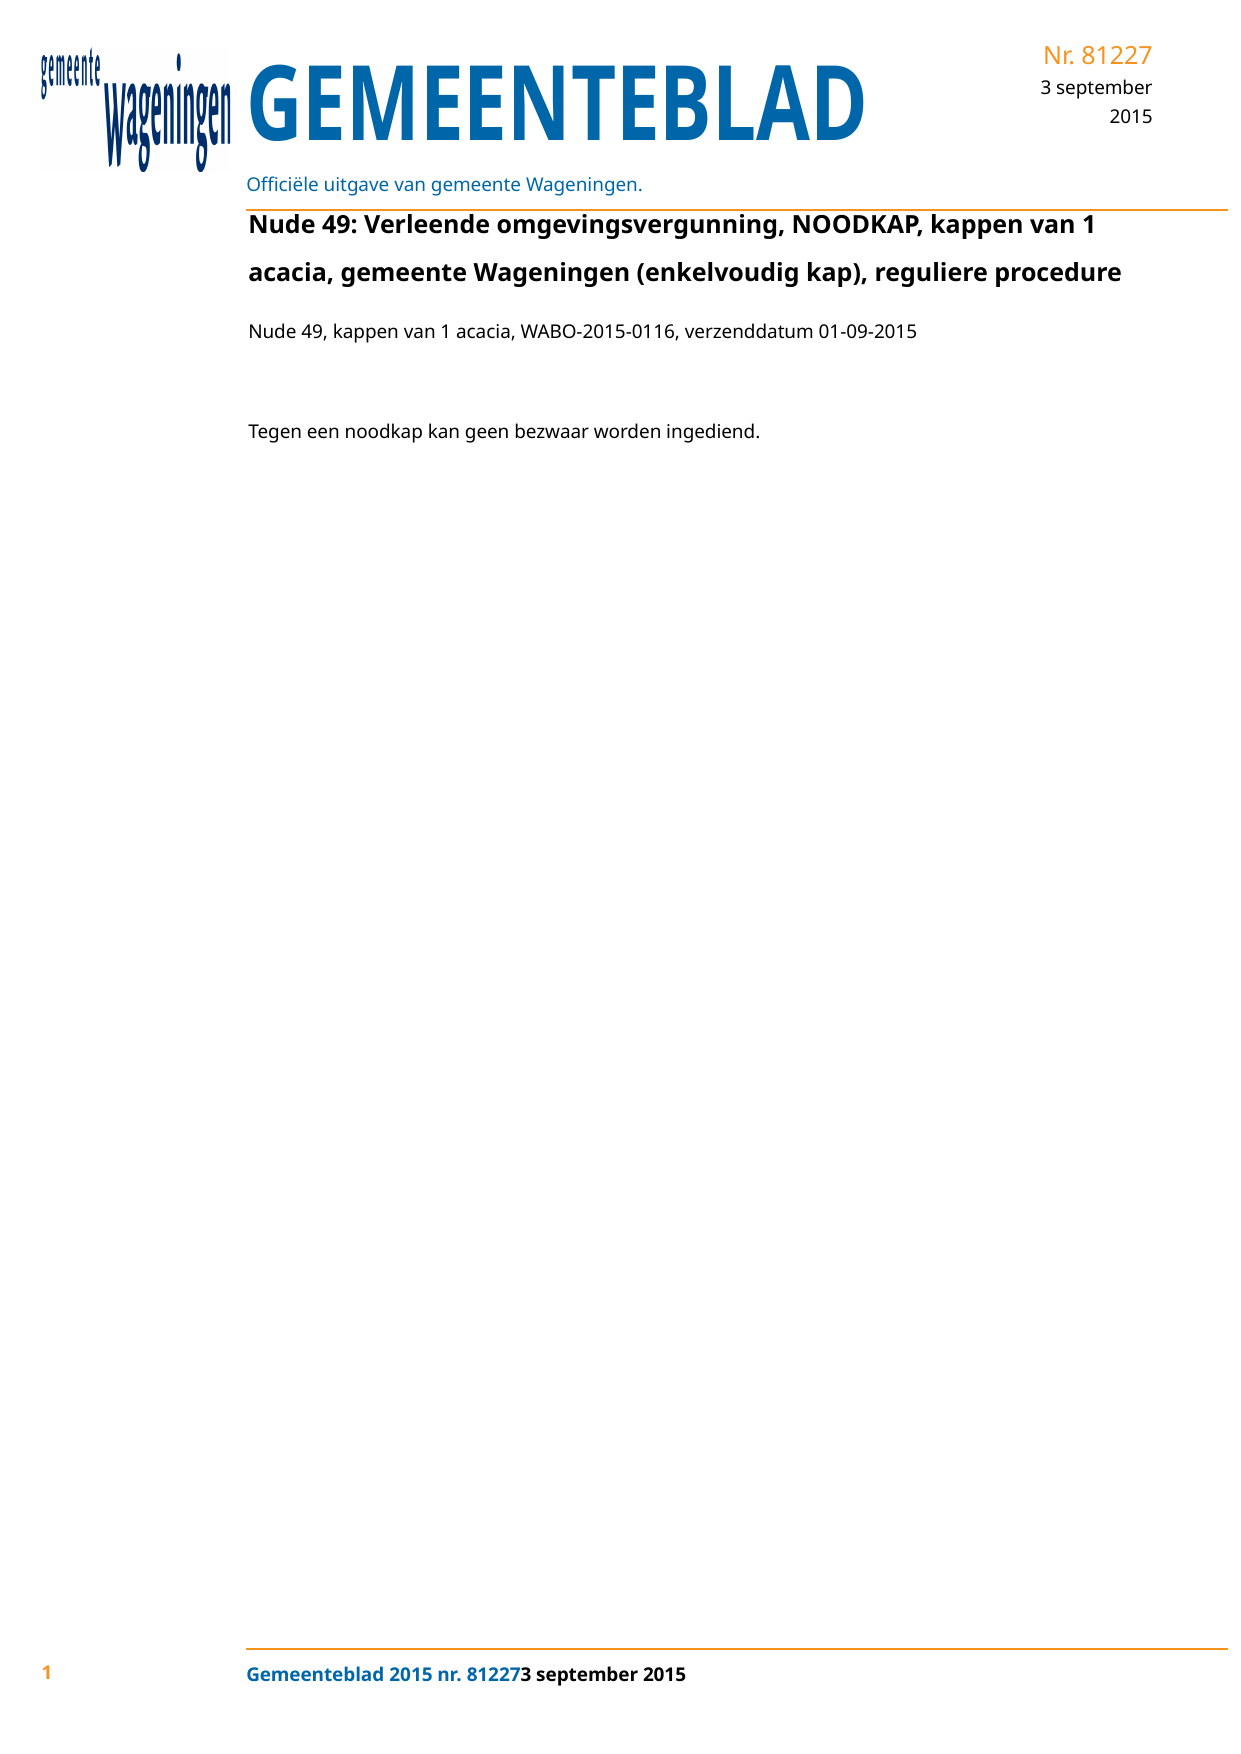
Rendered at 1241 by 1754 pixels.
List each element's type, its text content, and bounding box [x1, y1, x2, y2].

text Nude 49, kappen van 1 acacia, WABO-2015-0116, verzenddatum 01-09-2015 [248, 318, 1152, 344]
text Nude 49: Verleende omgevingsvergunning, NOODKAP, kappen van 1 acacia, gemeente Wageningen (enkelvoudig kap), reguliere procedure [248, 211, 1152, 288]
picture [41, 47, 231, 172]
text Tegen een noodkap kan geen bezwaar worden ingediend. [248, 419, 1152, 444]
